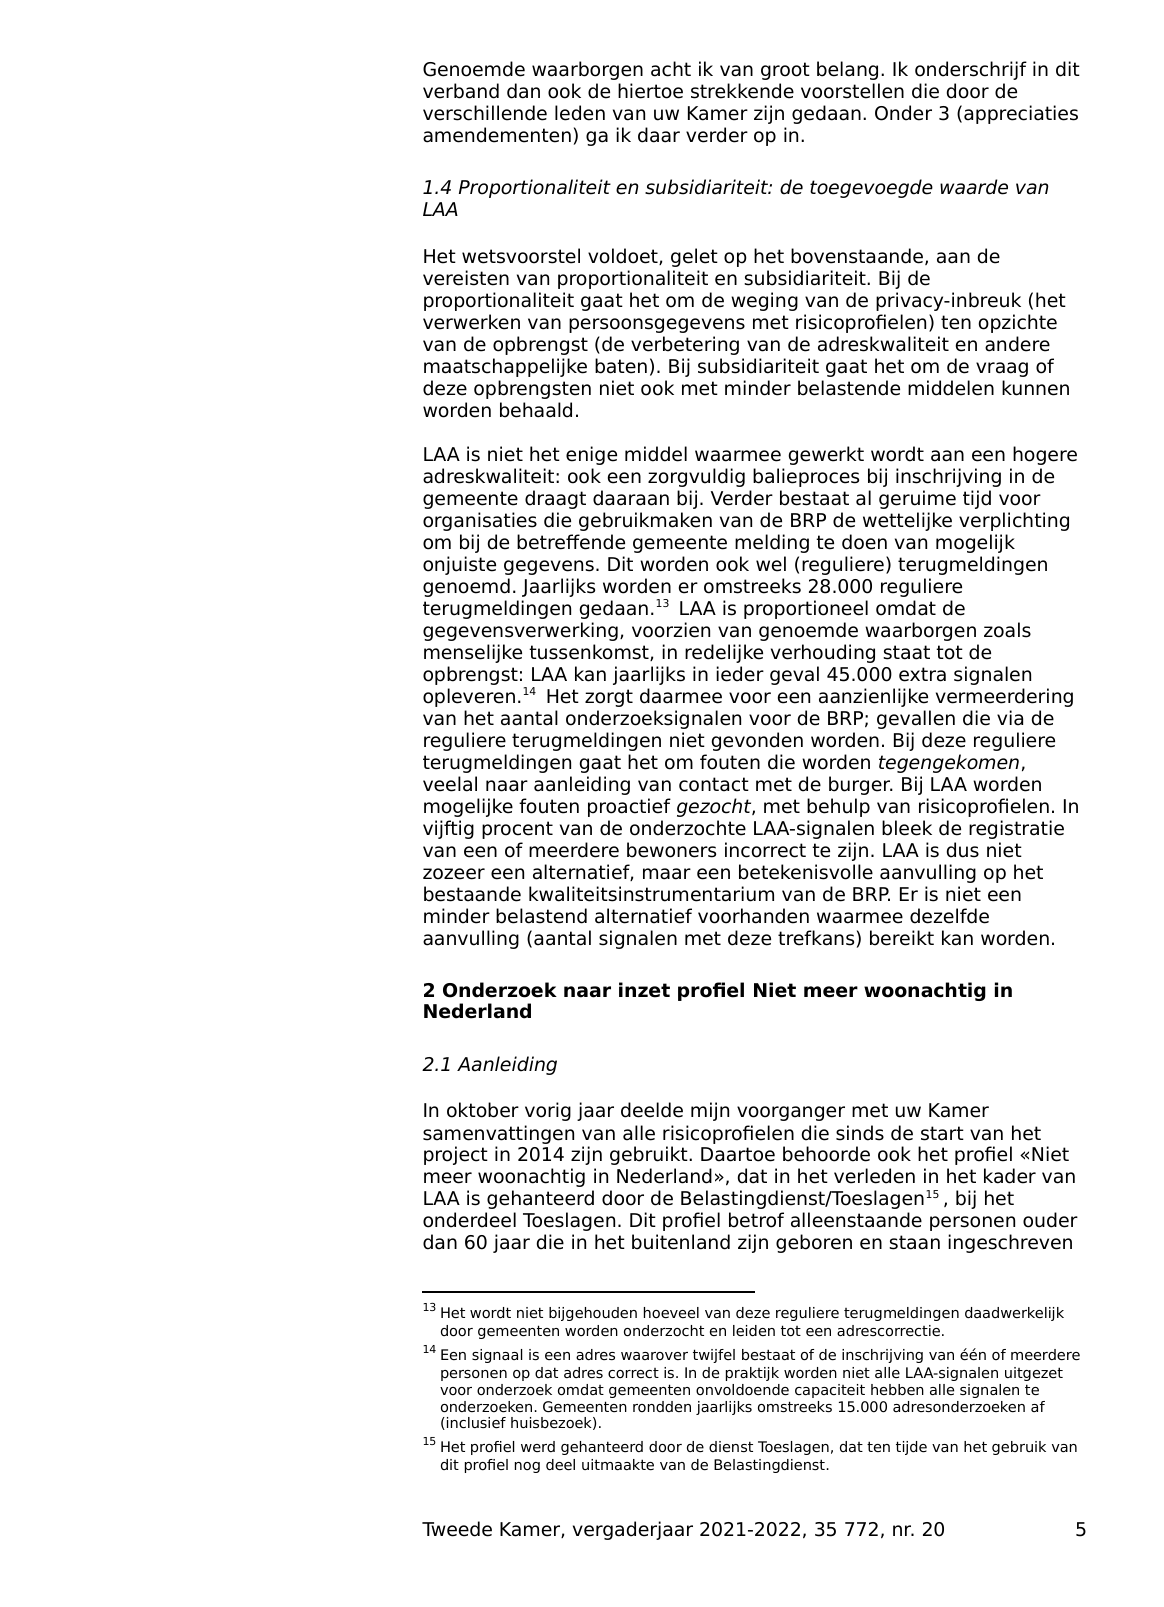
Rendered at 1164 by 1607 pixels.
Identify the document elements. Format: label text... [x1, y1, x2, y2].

text Een signaal is een adres waarover twijfel bestaat of de inschrijving van één of meerdere personen op dat adres correct is. In de praktijk worden niet alle LAA-signalen uitgezet voor onderzoek omdat gemeenten onvoldoende capaciteit hebben alle signalen te onderzoeken. Gemeenten rondden jaarlijks omstreeks 15.000 adresonderzoeken af (inclusief huisbezoek). [422, 1343, 1087, 1432]
text Genoemde waarborgen acht ik van groot belang. Ik onderschrijf in dit verband dan ook de hiertoe strekkende voorstellen die door de verschillende leden van uw Kamer zijn gedaan. Onder 3 (appreciaties amendementen) ga ik daar verder op in. [422, 59, 1087, 147]
subtitle 2 Onderzoek naar inzet profiel Niet meer woonachtig in Nederland [422, 979, 1087, 1023]
text Het wetsvoorstel voldoet, gelet op het bovenstaande, aan de vereisten van proportionaliteit en subsidiariteit. Bij de proportionaliteit gaat het om de weging van de privacy-inbreuk (het verwerken van persoonsgegevens met risicoprofielen) ten opzichte van de opbrengst (de verbetering van de adreskwaliteit en andere maatschappelijke baten). Bij subsidiariteit gaat het om de vraag of deze opbrengsten niet ook met minder belastende middelen kunnen worden behaald. [422, 246, 1087, 422]
text Het profiel werd gehanteerd door de dienst Toeslagen, dat ten tijde van het gebruik van dit profiel nog deel uitmaakte van de Belastingdienst. [422, 1435, 1087, 1474]
text Het wordt niet bijgehouden hoeveel van deze reguliere terugmeldingen daadwerkelijk door gemeenten worden onderzocht en leiden tot een adrescorrectie. [422, 1301, 1087, 1340]
subtitle 2.1 Aanleiding [422, 1053, 1087, 1075]
text LAA is niet het enige middel waarmee gewerkt wordt aan een hogere adreskwaliteit: ook een zorgvuldig balieproces bij inschrijving in de gemeente draagt daaraan bij. Verder bestaat al geruime tijd voor organisaties die gebruikmaken van de BRP de wettelijke verplichting om bij de betreffende gemeente melding te doen van mogelijk onjuiste gegevens. Dit worden ook wel (reguliere) terugmeldingen genoemd. Jaarlijks worden er omstreeks 28.000 reguliere terugmeldingen gedaan. LAA is proportioneel omdat de gegevensverwerking, voorzien van genoemde waarborgen zoals menselijke tussenkomst, in redelijke verhouding staat tot de opbrengst: LAA kan jaarlijks in ieder geval 45.000 extra signalen opleveren. Het zorgt daarmee voor een aanzienlijke vermeerdering van het aantal onderzoeksignalen voor de BRP; gevallen die via de reguliere terugmeldingen niet gevonden worden. Bij deze reguliere terugmeldingen gaat het om fouten die worden tegengekomen, veelal naar aanleiding van contact met de burger. Bij LAA worden mogelijke fouten proactief gezocht, met behulp van risicoprofielen. In vijftig procent van de onderzochte LAA-signalen bleek de registratie van een of meerdere bewoners incorrect te zijn. LAA is dus niet zozeer een alternatief, maar een betekenisvolle aanvulling op het bestaande kwaliteitsinstrumentarium van de BRP. Er is niet een minder belastend alternatief voorhanden waarmee dezelfde aanvulling (aantal signalen met deze trefkans) bereikt kan worden. [422, 444, 1087, 949]
text In oktober vorig jaar deelde mijn voorganger met uw Kamer samenvattingen van alle risicoprofielen die sinds de start van het project in 2014 zijn gebruikt. Daartoe behoorde ook het profiel «Niet meer woonachtig in Nederland», dat in het verleden in het kader van LAA is gehanteerd door de Belastingdienst/Toeslagen, bij het onderdeel Toeslagen. Dit profiel betrof alleenstaande personen ouder dan 60 jaar die in het buitenland zijn geboren en staan ingeschreven [422, 1100, 1087, 1254]
subtitle 1.4 Proportionaliteit en subsidiariteit: de toegevoegde waarde van LAA [422, 177, 1087, 221]
